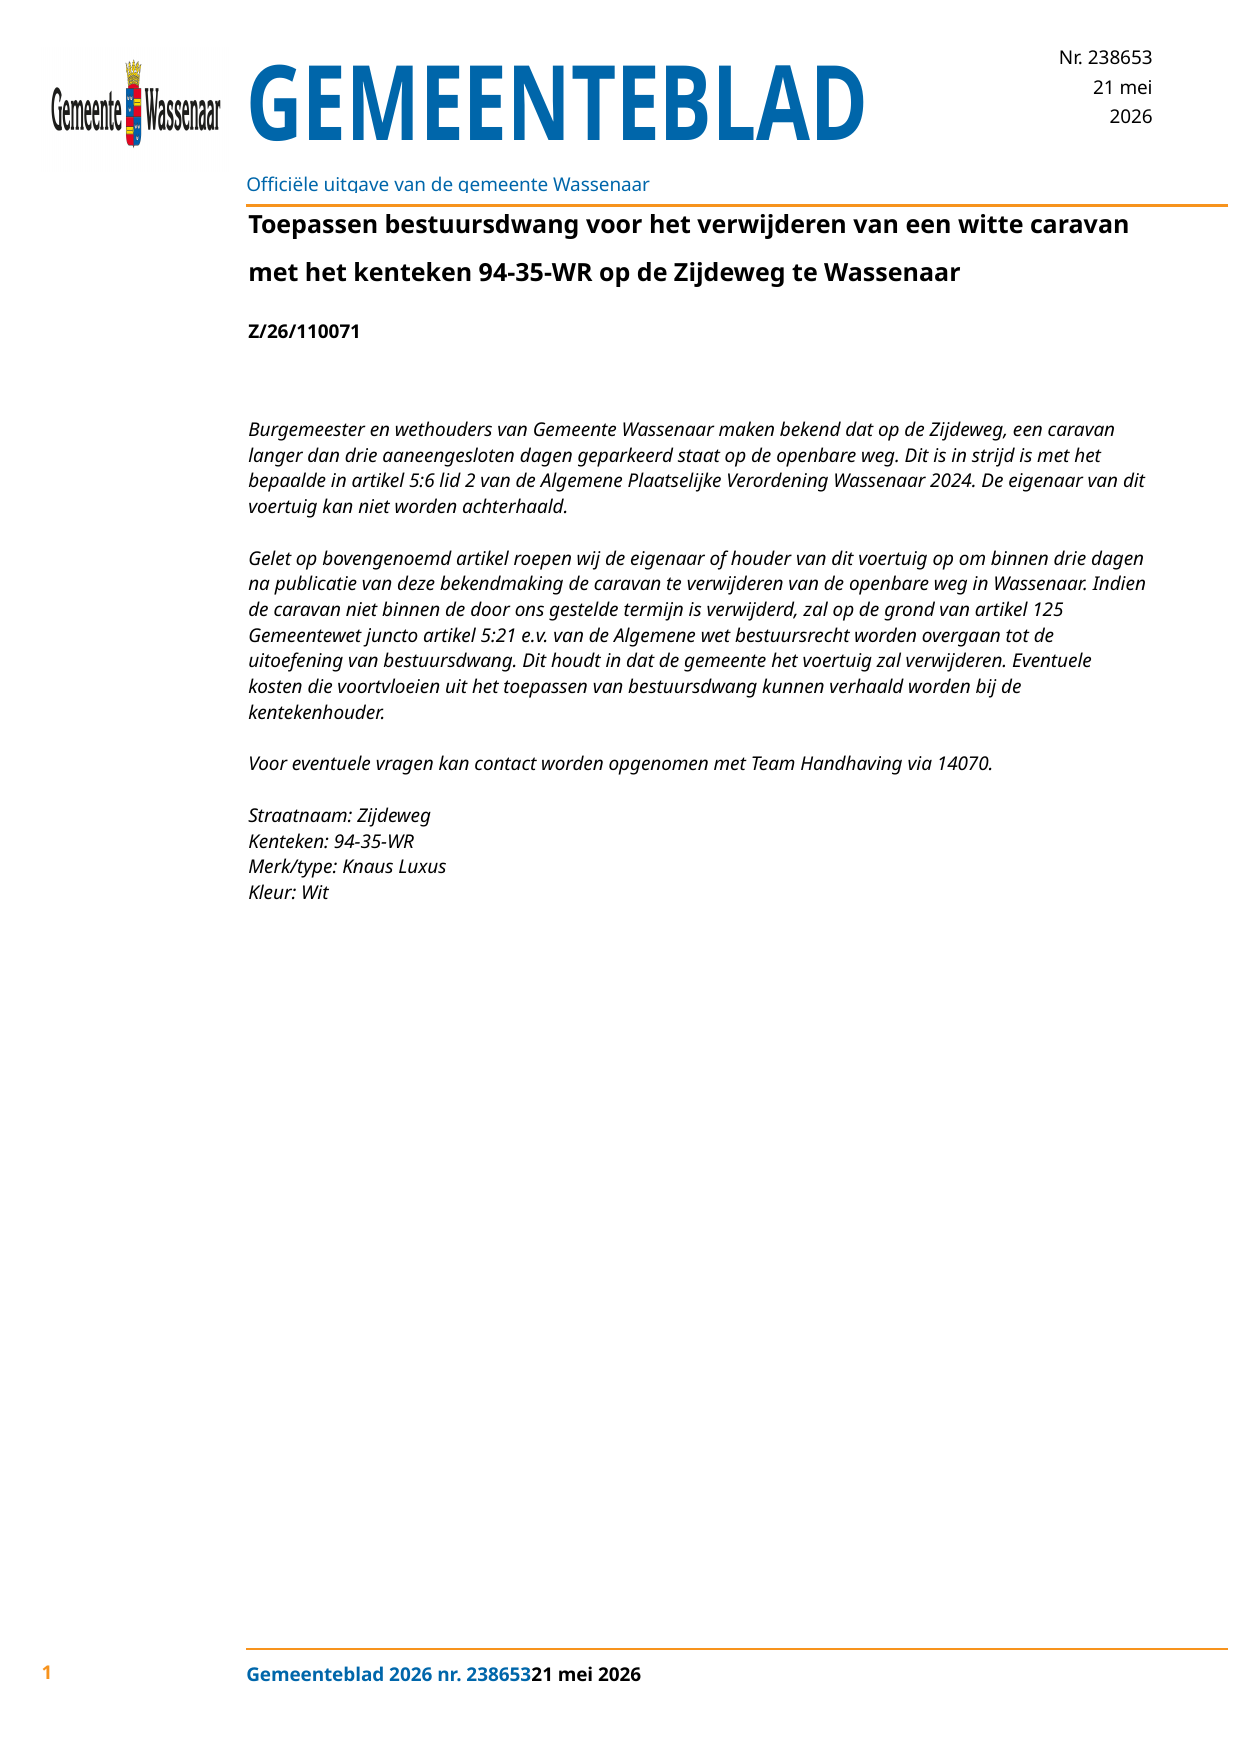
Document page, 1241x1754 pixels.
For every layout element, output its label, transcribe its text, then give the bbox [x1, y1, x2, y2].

text Z/26/110071 [248, 318, 1152, 344]
text Burgemeester en wethouders van Gemeente Wassenaar maken bekend dat op de Zijdeweg, een caravan langer dan drie aaneengesloten dagen geparkeerd staat op de openbare weg. Dit is in strijd is met het bepaalde in artikel 5:6 lid 2 van de Algemene Plaatselijke Verordening Wassenaar 2024. De eigenaar van dit voertuig kan niet worden achterhaald. [248, 416, 1152, 519]
text Merk/type: Knaus Luxus [248, 853, 1152, 879]
text Kleur: Wit [248, 879, 1152, 905]
text Straatnaam: Zijdeweg [248, 802, 1152, 828]
text Gelet op bovengenoemd artikel roepen wij de eigenaar of houder van dit voertuig op om binnen drie dagen na publicatie van deze bekendmaking de caravan te verwijderen van de openbare weg in Wassenaar. Indien de caravan niet binnen de door ons gestelde termijn is verwijderd, zal op de grond van artikel 125 Gemeentewet juncto artikel 5:21 e.v. van de Algemene wet bestuursrecht worden overgaan tot de uitoefening van bestuursdwang. Dit houdt in dat de gemeente het voertuig zal verwijderen. Eventuele kosten die voortvloeien uit het toepassen van bestuursdwang kunnen verhaald worden bij de kentekenhouder. [248, 545, 1152, 725]
text Kenteken: 94-35-WR [248, 828, 1152, 853]
text Toepassen bestuursdwang voor het verwijderen van een witte caravan met het kenteken 94-35-WR op de Zijdeweg te Wassenaar [248, 207, 1152, 288]
picture [41, 47, 231, 172]
text Voor eventuele vragen kan contact worden opgenomen met Team Handhaving via 14070. [248, 751, 1152, 776]
